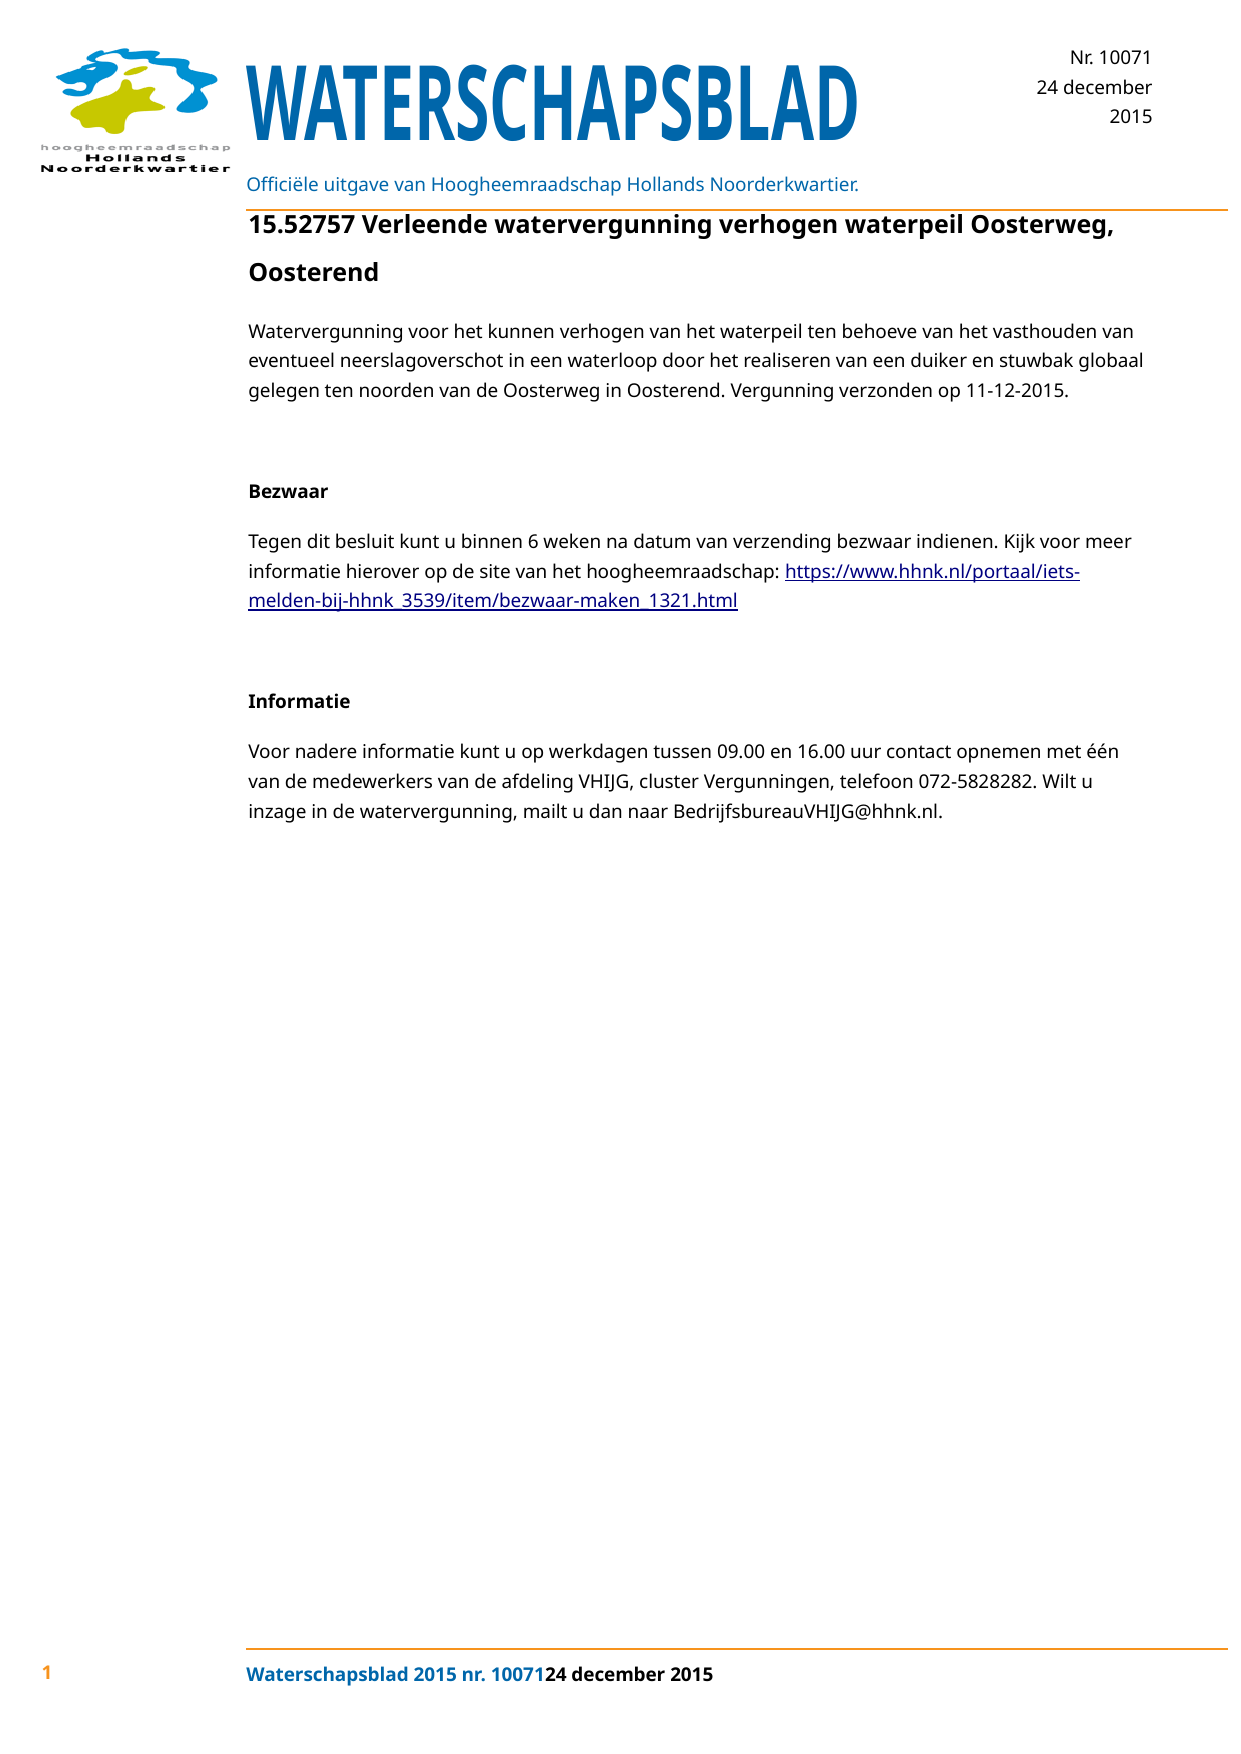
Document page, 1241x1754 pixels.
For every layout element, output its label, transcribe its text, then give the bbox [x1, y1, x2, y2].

text Watervergunning voor het kunnen verhogen van het waterpeil ten behoeve van het vasthouden van eventueel neerslagoverschot in een waterloop door het realiseren van een duiker en stuwbak globaal gelegen ten noorden van de Oosterweg in Oosterend. Vergunning verzonden op 11-12-2015. [248, 318, 1152, 403]
text Tegen dit besluit kunt u binnen 6 weken na datum van verzending bezwaar indienen. Kijk voor meer informatie hierover op de site van het hoogheemraadschap: https://www.hhnk.nl/portaal/iets-melden-bij-hhnk_3539/item/bezwaar-maken_1321.html [248, 528, 1152, 613]
picture [41, 47, 231, 172]
text Informatie [248, 688, 1152, 714]
text Bezwaar [248, 478, 1152, 504]
text 15.52757 Verleende watervergunning verhogen waterpeil Oosterweg, Oosterend [248, 211, 1152, 288]
text Voor nadere informatie kunt u op werkdagen tussen 09.00 en 16.00 uur contact opnemen met één van de medewerkers van de afdeling VHIJG, cluster Vergunningen, telefoon 072-5828282. Wilt u inzage in de watervergunning, mailt u dan naar BedrijfsbureauVHIJG@hhnk.nl. [248, 739, 1152, 824]
